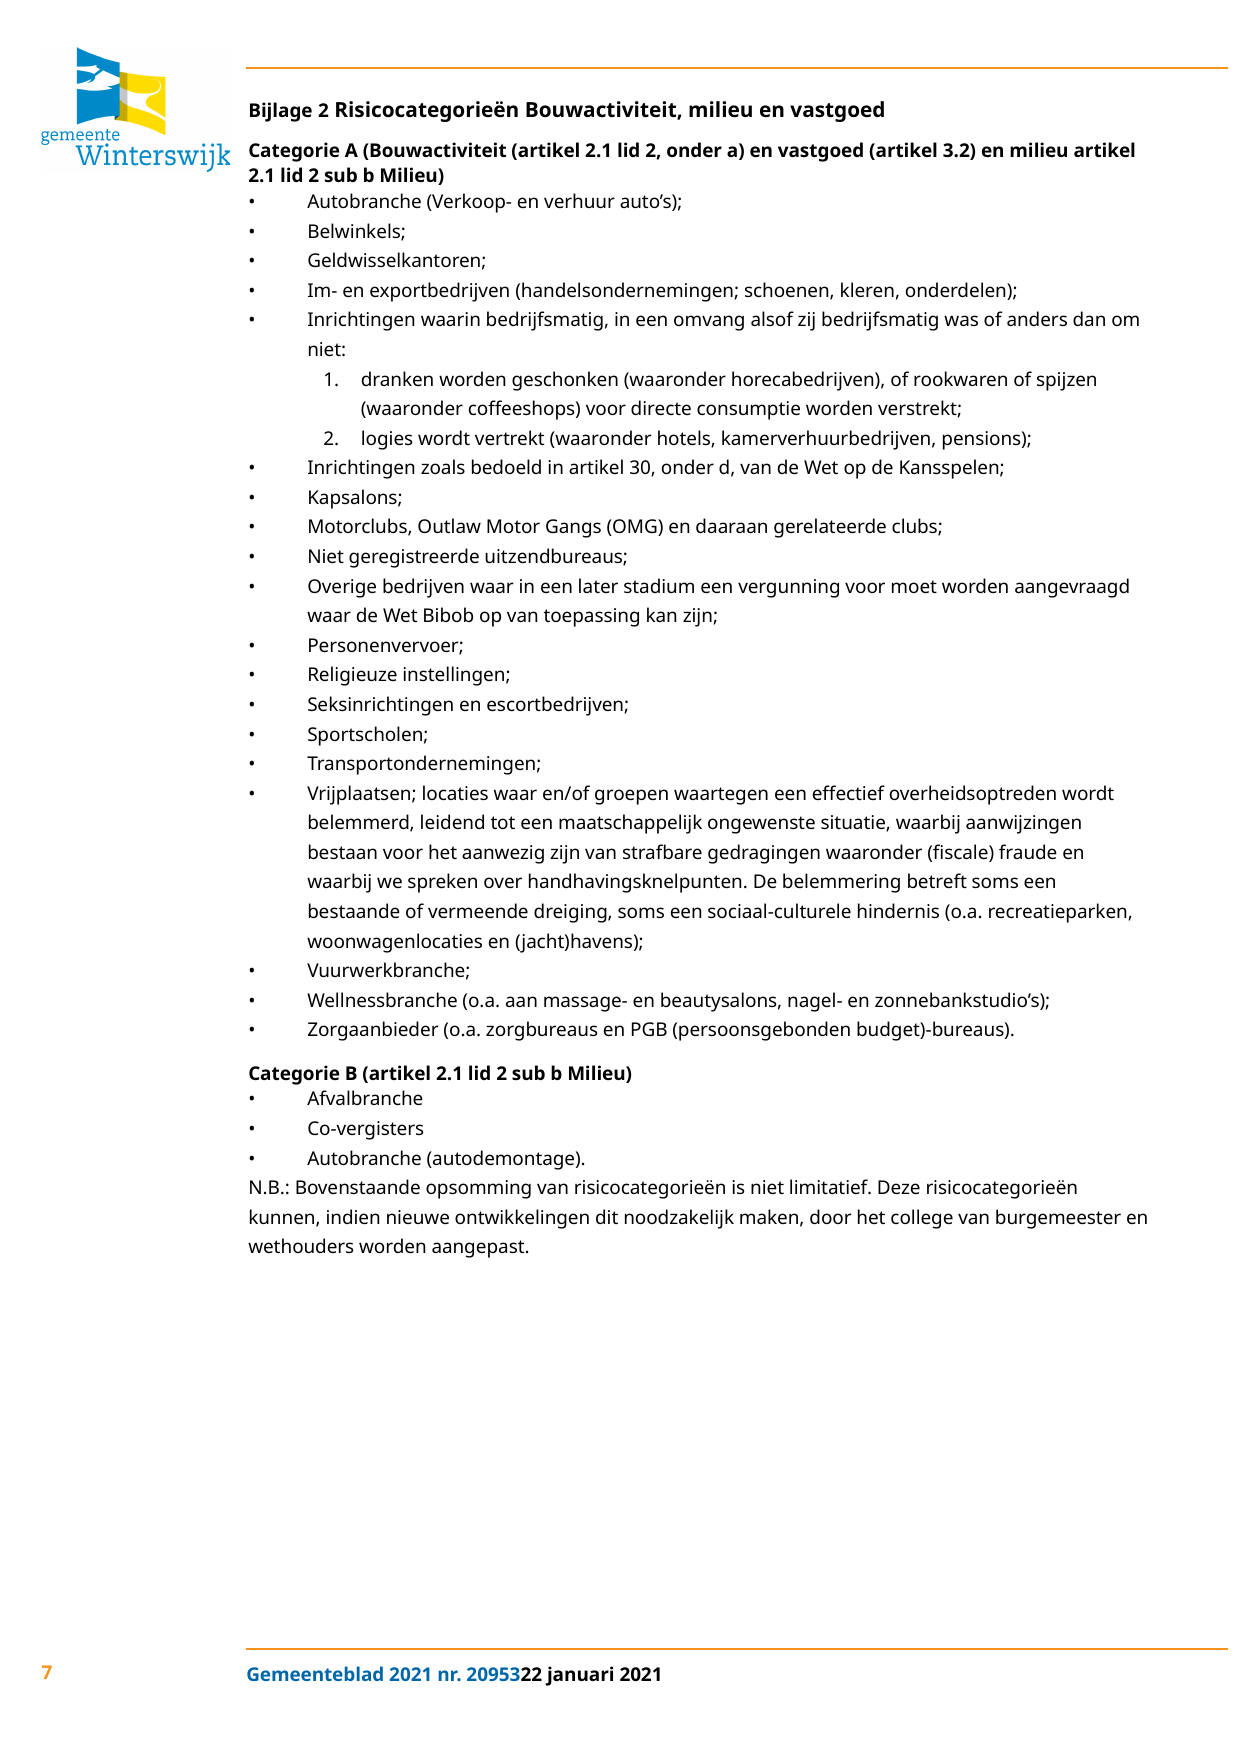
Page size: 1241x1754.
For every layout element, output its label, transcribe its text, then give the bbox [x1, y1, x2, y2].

list Afvalbranche [248, 1086, 1152, 1111]
list Transportondernemingen; [248, 750, 1152, 776]
list Seksinrichtingen en escortbedrijven; [248, 691, 1152, 717]
text Categorie A (Bouwactiviteit (artikel 2.1 lid 2, onder a) en vastgoed (artikel 3.2) en milieu artikel 2.1 lid 2 sub b Milieu) [248, 137, 1152, 188]
text N.B.: Bovenstaande opsomming van risicocategorieën is niet limitatief. Deze risicocategorieën kunnen, indien nieuwe ontwikkelingen dit noodzakelijk maken, door het college van burgemeester en wethouders worden aangepast. [248, 1174, 1152, 1259]
list Autobranche (Verkoop- en verhuur auto’s); [248, 188, 1152, 214]
list Niet geregistreerde uitzendbureaus; [248, 543, 1152, 569]
list Vuurwerkbranche; [248, 957, 1152, 983]
list Co-vergisters [248, 1115, 1152, 1141]
text Categorie B (artikel 2.1 lid 2 sub b Milieu) [248, 1060, 1152, 1086]
list Overige bedrijven waar in een later stadium een vergunning voor moet worden aangevraagd waar de Wet Bibob op van toepassing kan zijn; [248, 573, 1152, 628]
list Motorclubs, Outlaw Motor Gangs (OMG) en daaraan gerelateerde clubs; [248, 514, 1152, 539]
picture [225, 153, 231, 162]
list Geldwisselkantoren; [248, 247, 1152, 273]
list Inrichtingen zoals bedoeld in artikel 30, onder d, van de Wet op de Kansspelen; [248, 454, 1152, 480]
list Religieuze instellingen; [248, 662, 1152, 687]
list Personenvervoer; [248, 632, 1152, 658]
list Im- en exportbedrijven (handelsondernemingen; schoenen, kleren, onderdelen); [248, 277, 1152, 303]
text Bijlage 2 Risicocategorieën Bouwactiviteit, milieu en vastgoed [248, 95, 1152, 123]
list Inrichtingen waarin bedrijfsmatig, in een omvang alsof zij bedrijfsmatig was of anders dan om niet: [248, 307, 1152, 362]
list Zorgaanbieder (o.a. zorgbureaus en PGB (persoonsgebonden budget)-bureaus). [248, 1017, 1152, 1042]
list Sportscholen; [248, 721, 1152, 747]
list Autobranche (autodemontage). [248, 1145, 1152, 1170]
list logies wordt vertrekt (waaronder hotels, kamerverhuurbedrijven, pensions); [323, 425, 1152, 451]
list dranken worden geschonken (waaronder horecabedrijven), of rookwaren of spijzen (waaronder coffeeshops) voor directe consumptie worden verstrekt; [323, 366, 1152, 421]
list Vrijplaatsen; locaties waar en/of groepen waartegen een effectief overheidsoptreden wordt belemmerd, leidend tot een maatschappelijk ongewenste situatie, waarbij aanwijzingen bestaan voor het aanwezig zijn van strafbare gedragingen waaronder (fiscale) fraude en waarbij we spreken over handhavingsknelpunten. De belemmering betreft soms een bestaande of vermeende dreiging, soms een sociaal-culturele hindernis (o.a. recreatieparken, woonwagenlocaties en (jacht)havens); [248, 780, 1152, 954]
list Kapsalons; [248, 484, 1152, 510]
list Wellnessbranche (o.a. aan massage- en beautysalons, nagel- en zonnebankstudio’s); [248, 987, 1152, 1013]
list Belwinkels; [248, 218, 1152, 244]
picture [41, 47, 231, 172]
